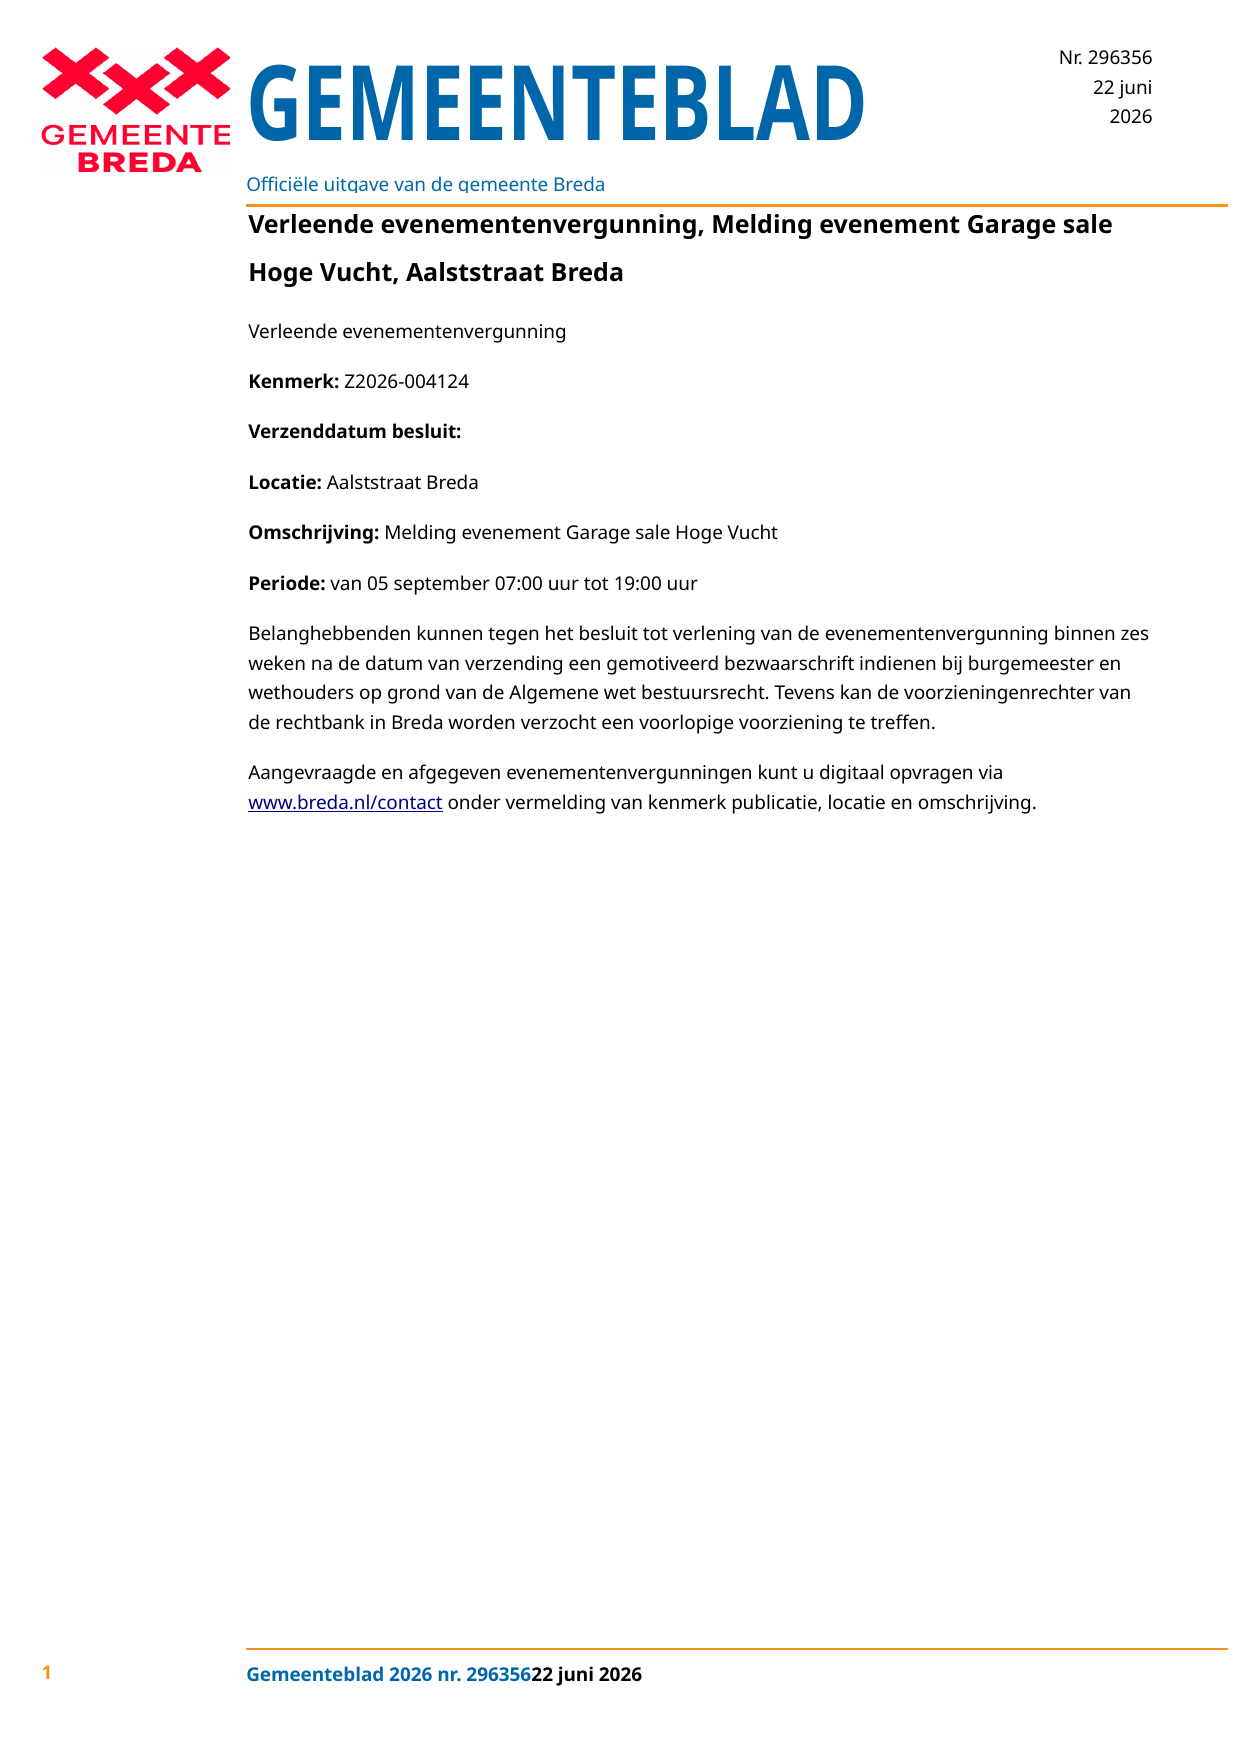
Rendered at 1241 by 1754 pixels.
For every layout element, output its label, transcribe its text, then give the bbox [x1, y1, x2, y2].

text Kenmerk: Z2026-004124 [248, 368, 1152, 394]
text Belanghebbenden kunnen tegen het besluit tot verlening van de evenementenvergunning binnen zes weken na de datum van verzending een gemotiveerd bezwaarschrift indienen bij burgemeester en wethouders op grond van de Algemene wet bestuursrecht. Tevens kan de voorzieningenrechter van de rechtbank in Breda worden verzocht een voorlopige voorziening te treffen. [248, 620, 1152, 735]
picture [41, 47, 231, 172]
text Locatie: Aalststraat Breda [248, 469, 1152, 495]
text Verzenddatum besluit: [248, 419, 1152, 444]
text Periode: van 05 september 07:00 uur tot 19:00 uur [248, 570, 1152, 596]
text Verleende evenementenvergunning [248, 318, 1152, 344]
text Aangevraagde en afgegeven evenementenvergunningen kunt u digitaal opvragen via www.breda.nl/contact onder vermelding van kenmerk publicatie, locatie en omschrijving. [248, 759, 1152, 815]
text Verleende evenementenvergunning, Melding evenement Garage sale Hoge Vucht, Aalststraat Breda [248, 207, 1152, 288]
text Omschrijving: Melding evenement Garage sale Hoge Vucht [248, 519, 1152, 545]
